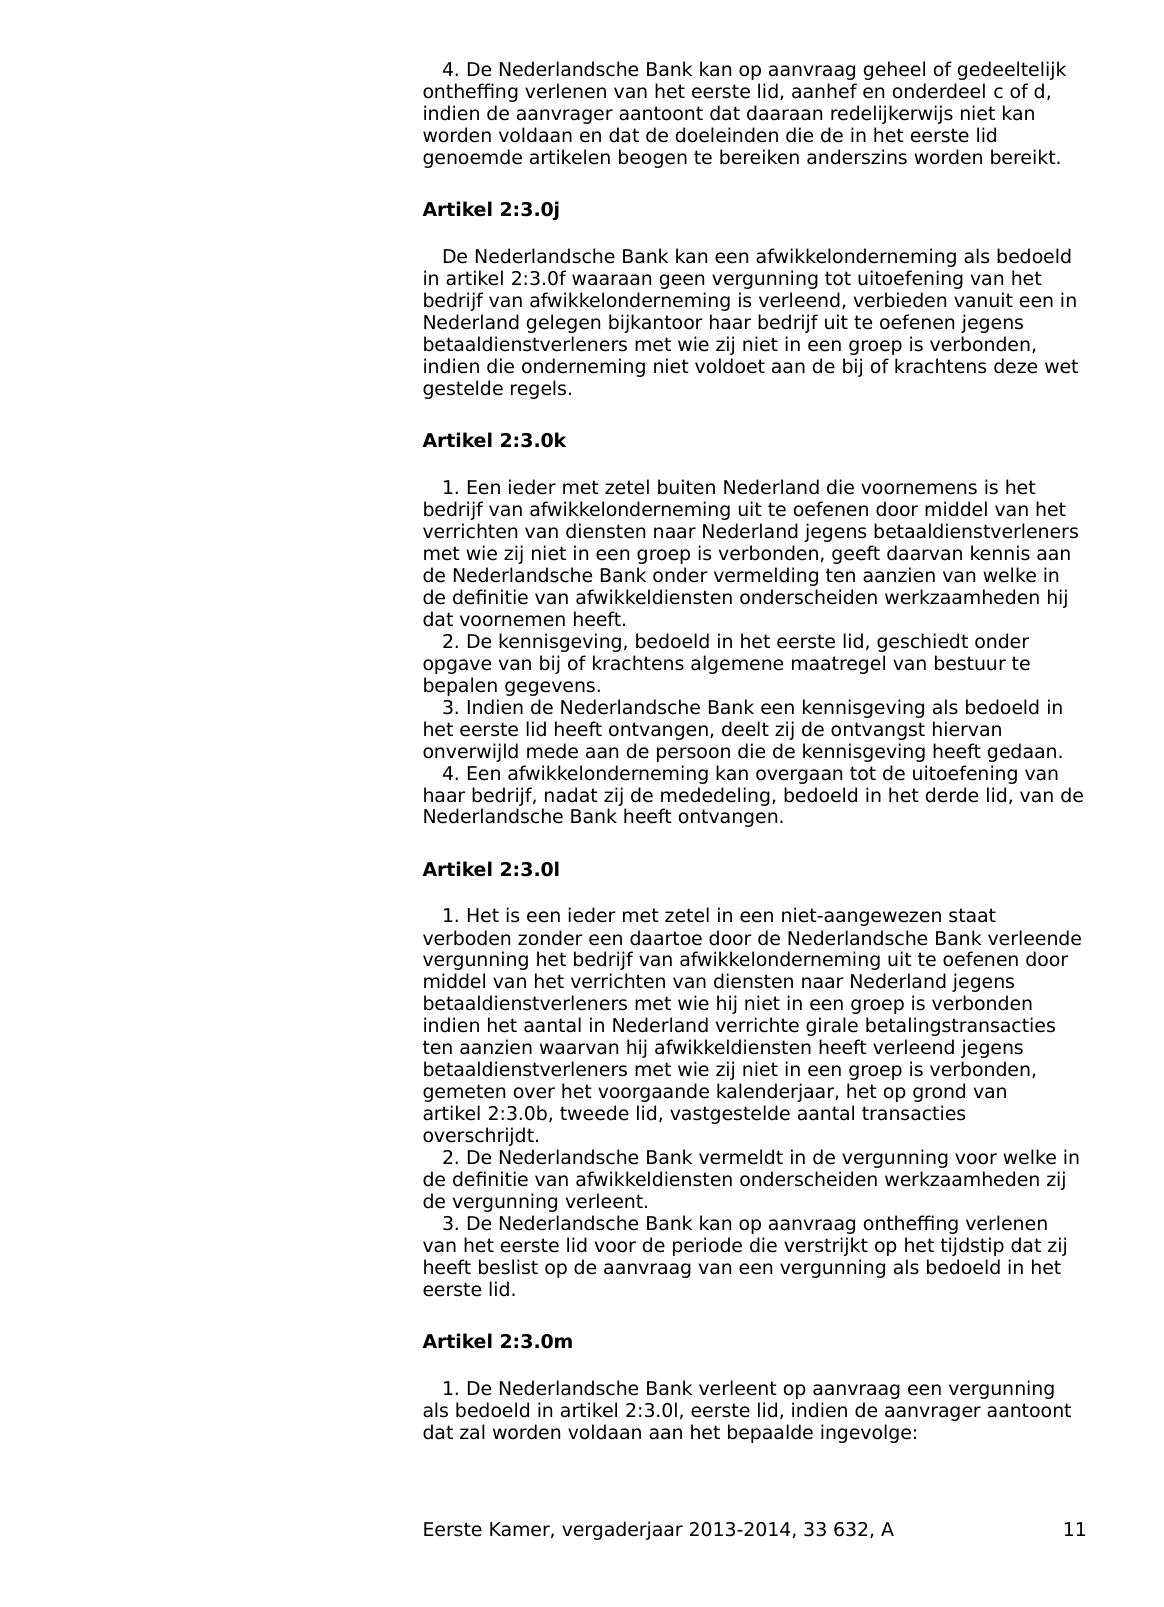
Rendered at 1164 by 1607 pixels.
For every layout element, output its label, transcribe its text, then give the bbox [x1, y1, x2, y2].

subtitle Artikel 2:3.0m [422, 1331, 1087, 1353]
subtitle Artikel 2:3.0l [422, 858, 1087, 880]
text 3. Indien de Nederlandsche Bank een kennisgeving als bedoeld in het eerste lid heeft ontvangen, deelt zij de ontvangst hiervan onverwijld mede aan de persoon die de kennisgeving heeft gedaan. [422, 697, 1087, 762]
subtitle Artikel 2:3.0k [422, 430, 1087, 452]
text De Nederlandsche Bank kan een afwikkelonderneming als bedoeld in artikel 2:3.0f waaraan geen vergunning tot uitoefening van het bedrijf van afwikkelonderneming is verleend, verbieden vanuit een in Nederland gelegen bijkantoor haar bedrijf uit te oefenen jegens betaaldienstverleners met wie zij niet in een groep is verbonden, indien die onderneming niet voldoet aan de bij of krachtens deze wet gestelde regels. [422, 246, 1087, 400]
text 2. De Nederlandsche Bank vermeldt in de vergunning voor welke in de definitie van afwikkeldiensten onderscheiden werkzaamheden zij de vergunning verleent. [422, 1147, 1087, 1213]
text 3. De Nederlandsche Bank kan op aanvraag ontheffing verlenen van het eerste lid voor de periode die verstrijkt op het tijdstip dat zij heeft beslist op de aanvraag van een vergunning als bedoeld in het eerste lid. [422, 1213, 1087, 1301]
text 2. De kennisgeving, bedoeld in het eerste lid, geschiedt onder opgave van bij of krachtens algemene maatregel van bestuur te bepalen gegevens. [422, 631, 1087, 697]
text 1. De Nederlandsche Bank verleent op aanvraag een vergunning als bedoeld in artikel 2:3.0l, eerste lid, indien de aanvrager aantoont dat zal worden voldaan aan het bepaalde ingevolge: [422, 1378, 1087, 1444]
subtitle Artikel 2:3.0j [422, 199, 1087, 221]
text 4. De Nederlandsche Bank kan op aanvraag geheel of gedeeltelijk ontheffing verlenen van het eerste lid, aanhef en onderdeel c of d, indien de aanvrager aantoont dat daaraan redelijkerwijs niet kan worden voldaan en dat de doeleinden die de in het eerste lid genoemde artikelen beogen te bereiken anderszins worden bereikt. [422, 59, 1087, 169]
text 4. Een afwikkelonderneming kan overgaan tot de uitoefening van haar bedrijf, nadat zij de mededeling, bedoeld in het derde lid, van de Nederlandsche Bank heeft ontvangen. [422, 762, 1087, 828]
text 1. Het is een ieder met zetel in een niet-aangewezen staat verboden zonder een daartoe door de Nederlandsche Bank verleende vergunning het bedrijf van afwikkelonderneming uit te oefenen door middel van het verrichten van diensten naar Nederland jegens betaaldienstverleners met wie hij niet in een groep is verbonden indien het aantal in Nederland verrichte girale betalingstransacties ten aanzien waarvan hij afwikkeldiensten heeft verleend jegens betaaldienstverleners met wie zij niet in een groep is verbonden, gemeten over het voorgaande kalenderjaar, het op grond van artikel 2:3.0b, tweede lid, vastgestelde aantal transacties overschrijdt. [422, 905, 1087, 1147]
text 1. Een ieder met zetel buiten Nederland die voornemens is het bedrijf van afwikkelonderneming uit te oefenen door middel van het verrichten van diensten naar Nederland jegens betaaldienstverleners met wie zij niet in een groep is verbonden, geeft daarvan kennis aan de Nederlandsche Bank onder vermelding ten aanzien van welke in de definitie van afwikkeldiensten onderscheiden werkzaamheden hij dat voornemen heeft. [422, 477, 1087, 631]
